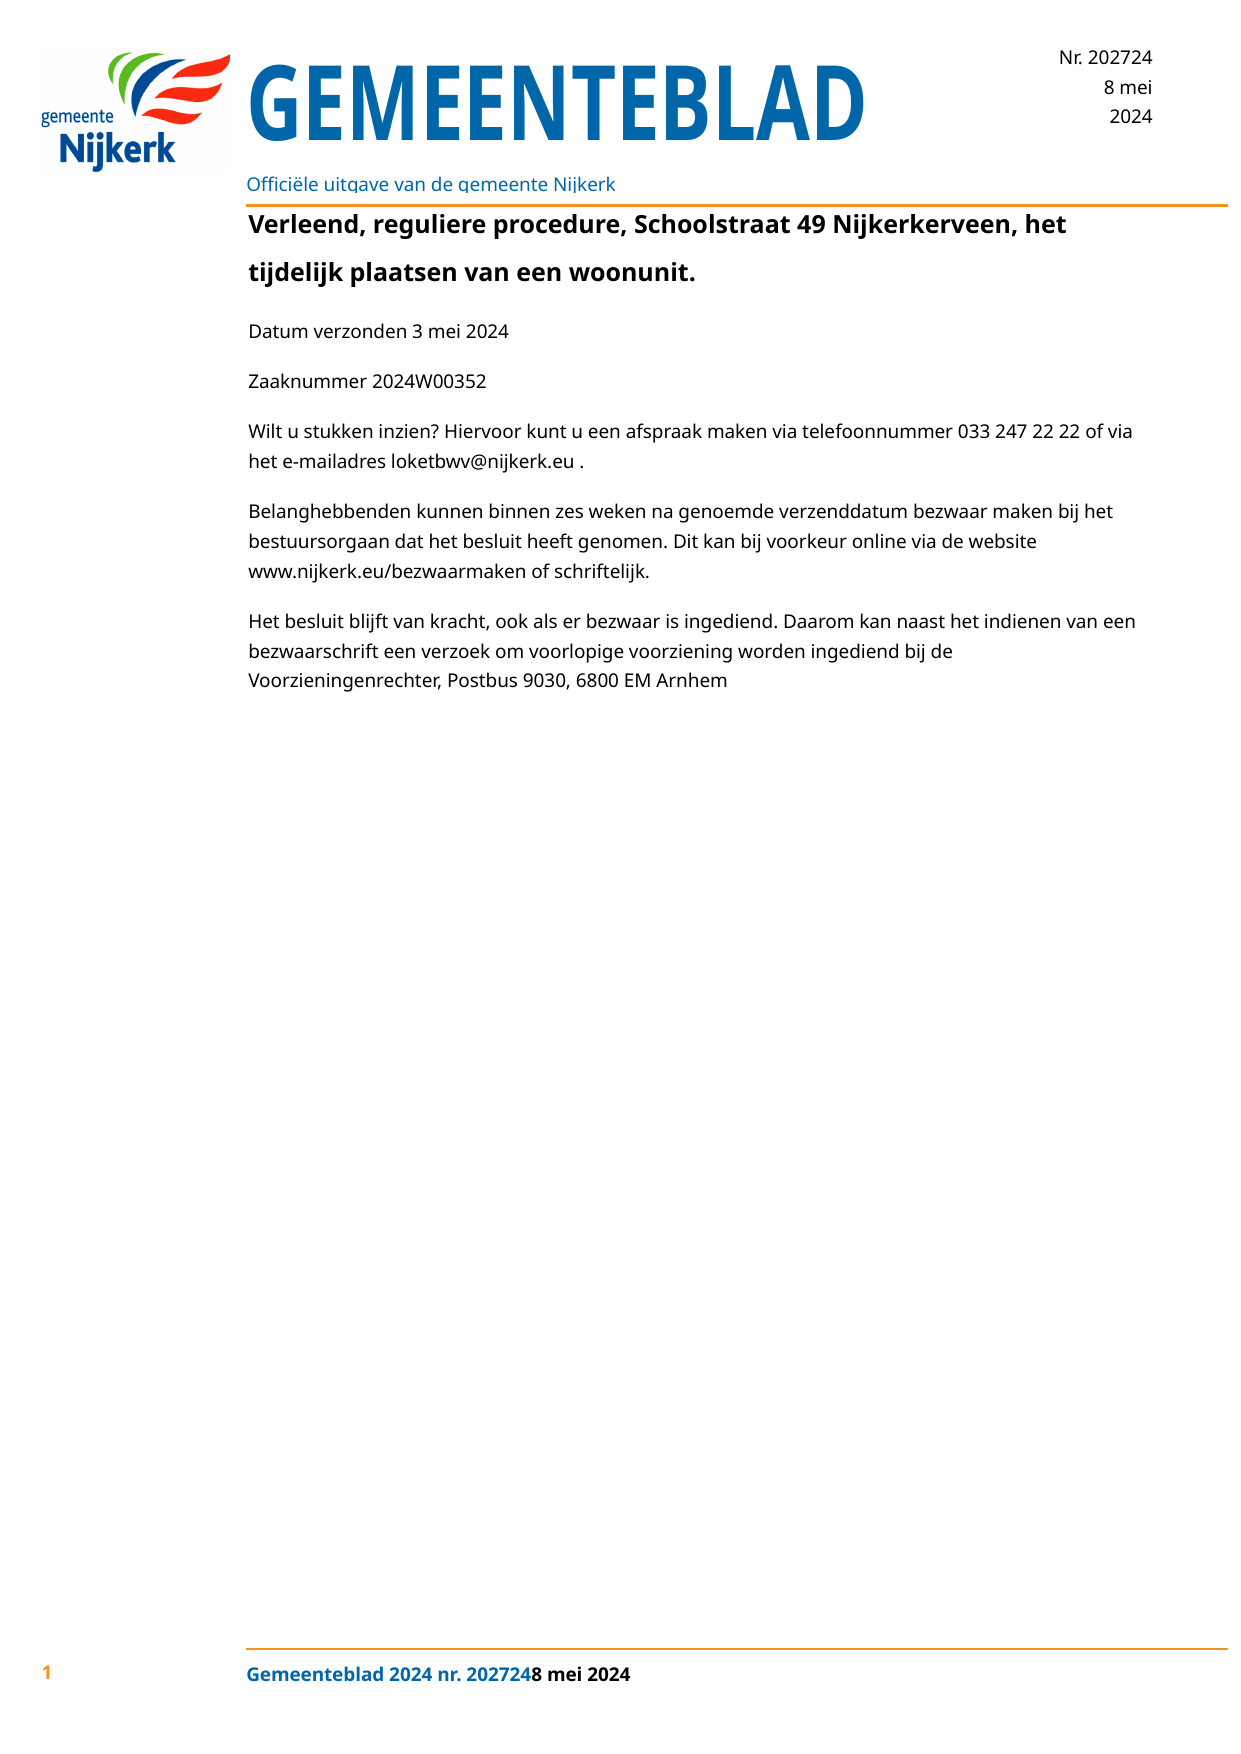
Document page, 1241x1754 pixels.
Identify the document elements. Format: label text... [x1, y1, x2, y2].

text Datum verzonden 3 mei 2024 [248, 318, 1152, 344]
text Wilt u stukken inzien? Hiervoor kunt u een afspraak maken via telefoonnummer 033 247 22 22 of via het e-mailadres loketbwv@nijkerk.eu . [248, 419, 1152, 474]
text Belanghebbenden kunnen binnen zes weken na genoemde verzenddatum bezwaar maken bij het bestuursorgaan dat het besluit heeft genomen. Dit kan bij voorkeur online via de website www.nijkerk.eu/bezwaarmaken of schriftelijk. [248, 499, 1152, 584]
text Het besluit blijft van kracht, ook als er bezwaar is ingediend. Daarom kan naast het indienen van een bezwaarschrift een verzoek om voorlopige voorziening worden ingediend bij de Voorzieningenrechter, Postbus 9030, 6800 EM Arnhem [248, 608, 1152, 693]
picture [41, 47, 231, 172]
text Verleend, reguliere procedure, Schoolstraat 49 Nijkerkerveen, het tijdelijk plaatsen van een woonunit. [248, 207, 1152, 288]
text Zaaknummer 2024W00352 [248, 368, 1152, 394]
